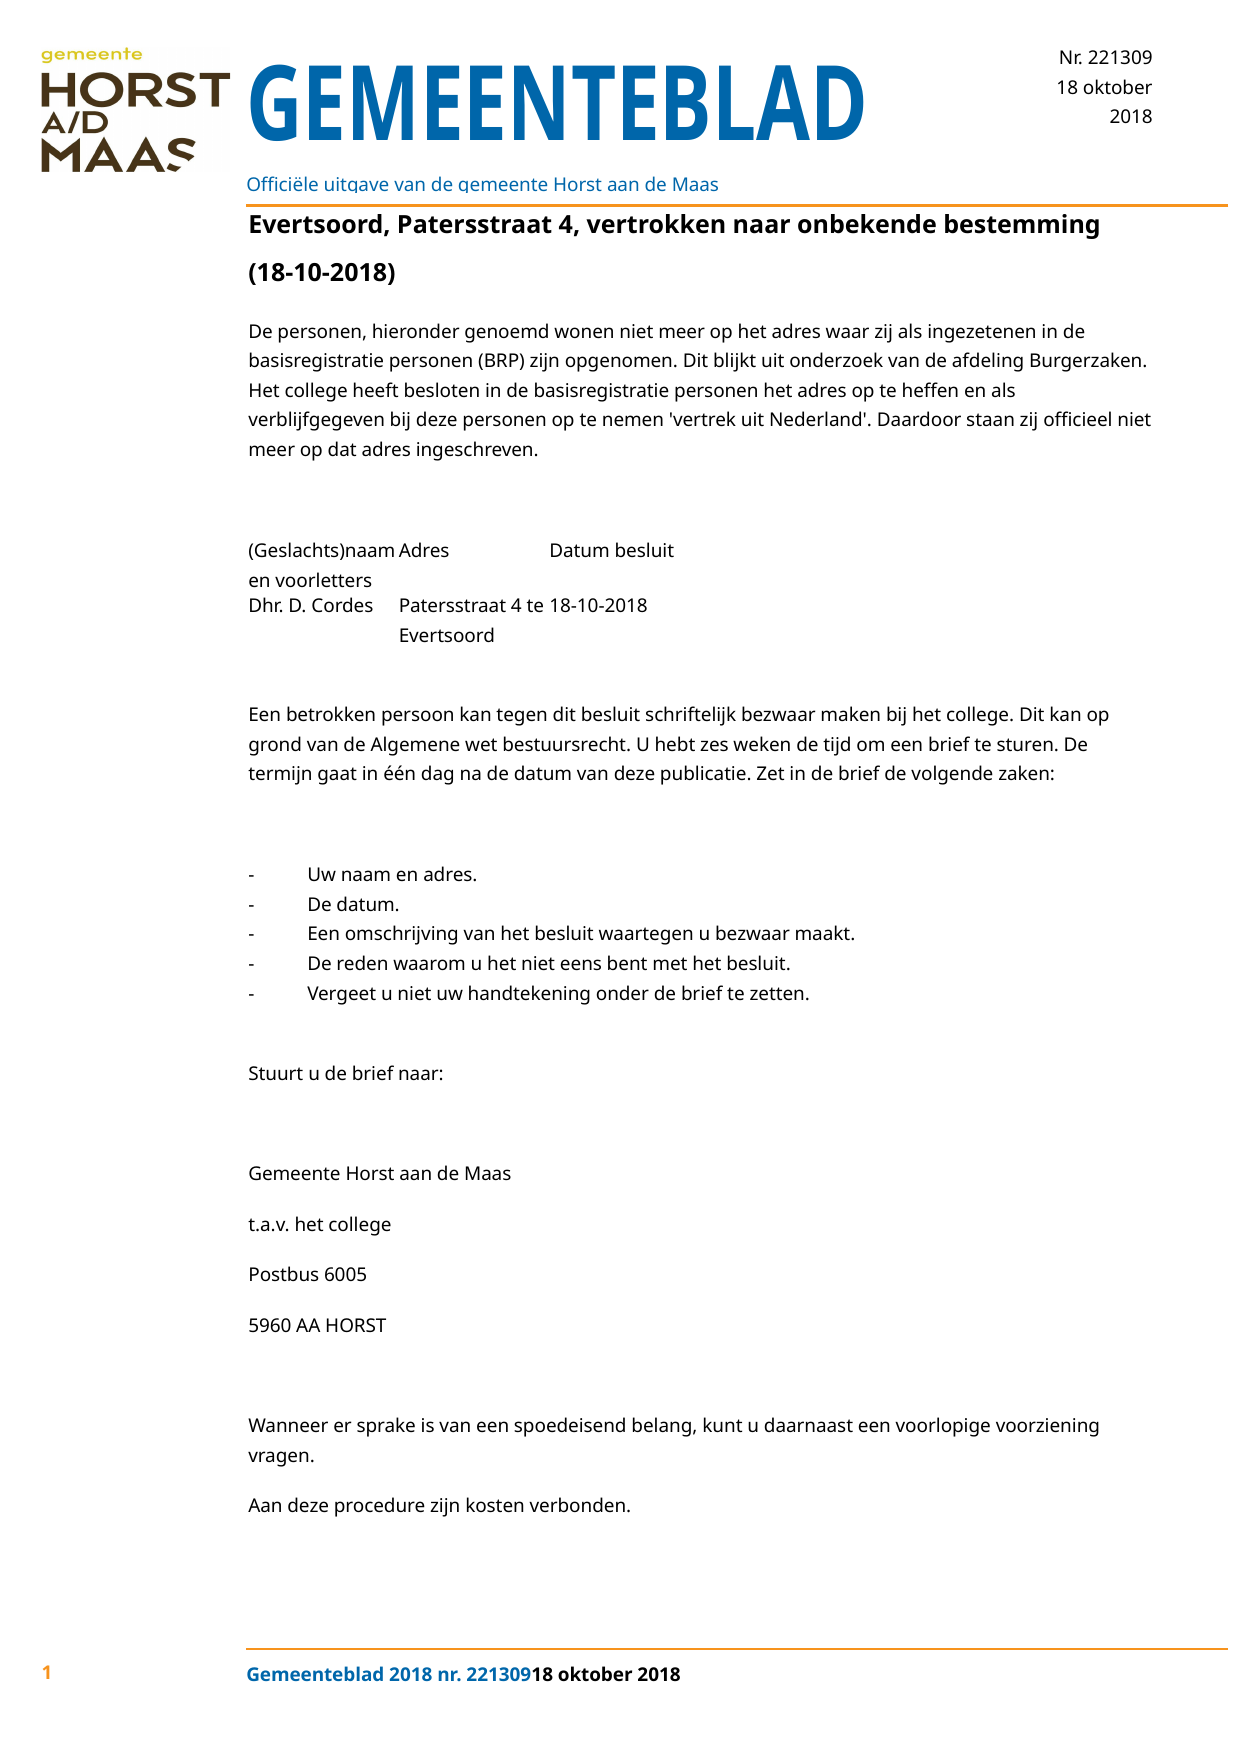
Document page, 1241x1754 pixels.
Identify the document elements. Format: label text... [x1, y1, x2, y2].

list Een omschrijving van het besluit waartegen u bezwaar maakt. [248, 921, 1152, 946]
text De personen, hieronder genoemd wonen niet meer op het adres waar zij als ingezetenen in de basisregistratie personen (BRP) zijn opgenomen. Dit blijkt uit onderzoek van de afdeling Burgerzaken. Het college heeft besloten in de basisregistratie personen het adres op te heffen en als verblijfgegeven bij deze personen op te nemen 'vertrek uit Nederland'. Daardoor staan zij officieel niet meer op dat adres ingeschreven. [248, 318, 1152, 462]
list De reden waarom u het niet eens bent met het besluit. [248, 950, 1152, 976]
list De datum. [248, 891, 1152, 917]
text t.a.v. het college [248, 1211, 1152, 1237]
text 5960 AA HORST [248, 1312, 1152, 1338]
text Wanneer er sprake is van een spoedeisend belang, kunt u daarnaast een voorlopige voorziening vragen. [248, 1413, 1152, 1468]
table_cell Dhr. D. Cordes [248, 593, 398, 648]
text Aan deze procedure zijn kosten verbonden. [248, 1493, 1152, 1518]
text Stuurt u de brief naar: [248, 1060, 1152, 1086]
table_cell 18-10-2018 [549, 593, 700, 648]
text Evertsoord, Patersstraat 4, vertrokken naar onbekende bestemming (18-10-2018) [248, 207, 1152, 288]
text Postbus 6005 [248, 1261, 1152, 1287]
table_header Datum besluit [549, 537, 700, 592]
table_header (Geslachts)naam en voorletters [248, 537, 398, 592]
list Vergeet u niet uw handtekening onder de brief te zetten. [248, 980, 1152, 1006]
list Uw naam en adres. [248, 861, 1152, 887]
text Een betrokken persoon kan tegen dit besluit schriftelijk bezwaar maken bij het college. Dit kan op grond van de Algemene wet bestuursrecht. U hebt zes weken de tijd om een brief te sturen. De termijn gaat in één dag na de datum van deze publicatie. Zet in de brief de volgende zaken: [248, 701, 1152, 786]
table_cell Patersstraat 4 te Evertsoord [399, 593, 549, 648]
picture [41, 47, 231, 172]
text Gemeente Horst aan de Maas [248, 1161, 1152, 1186]
table_header Adres [399, 537, 549, 592]
